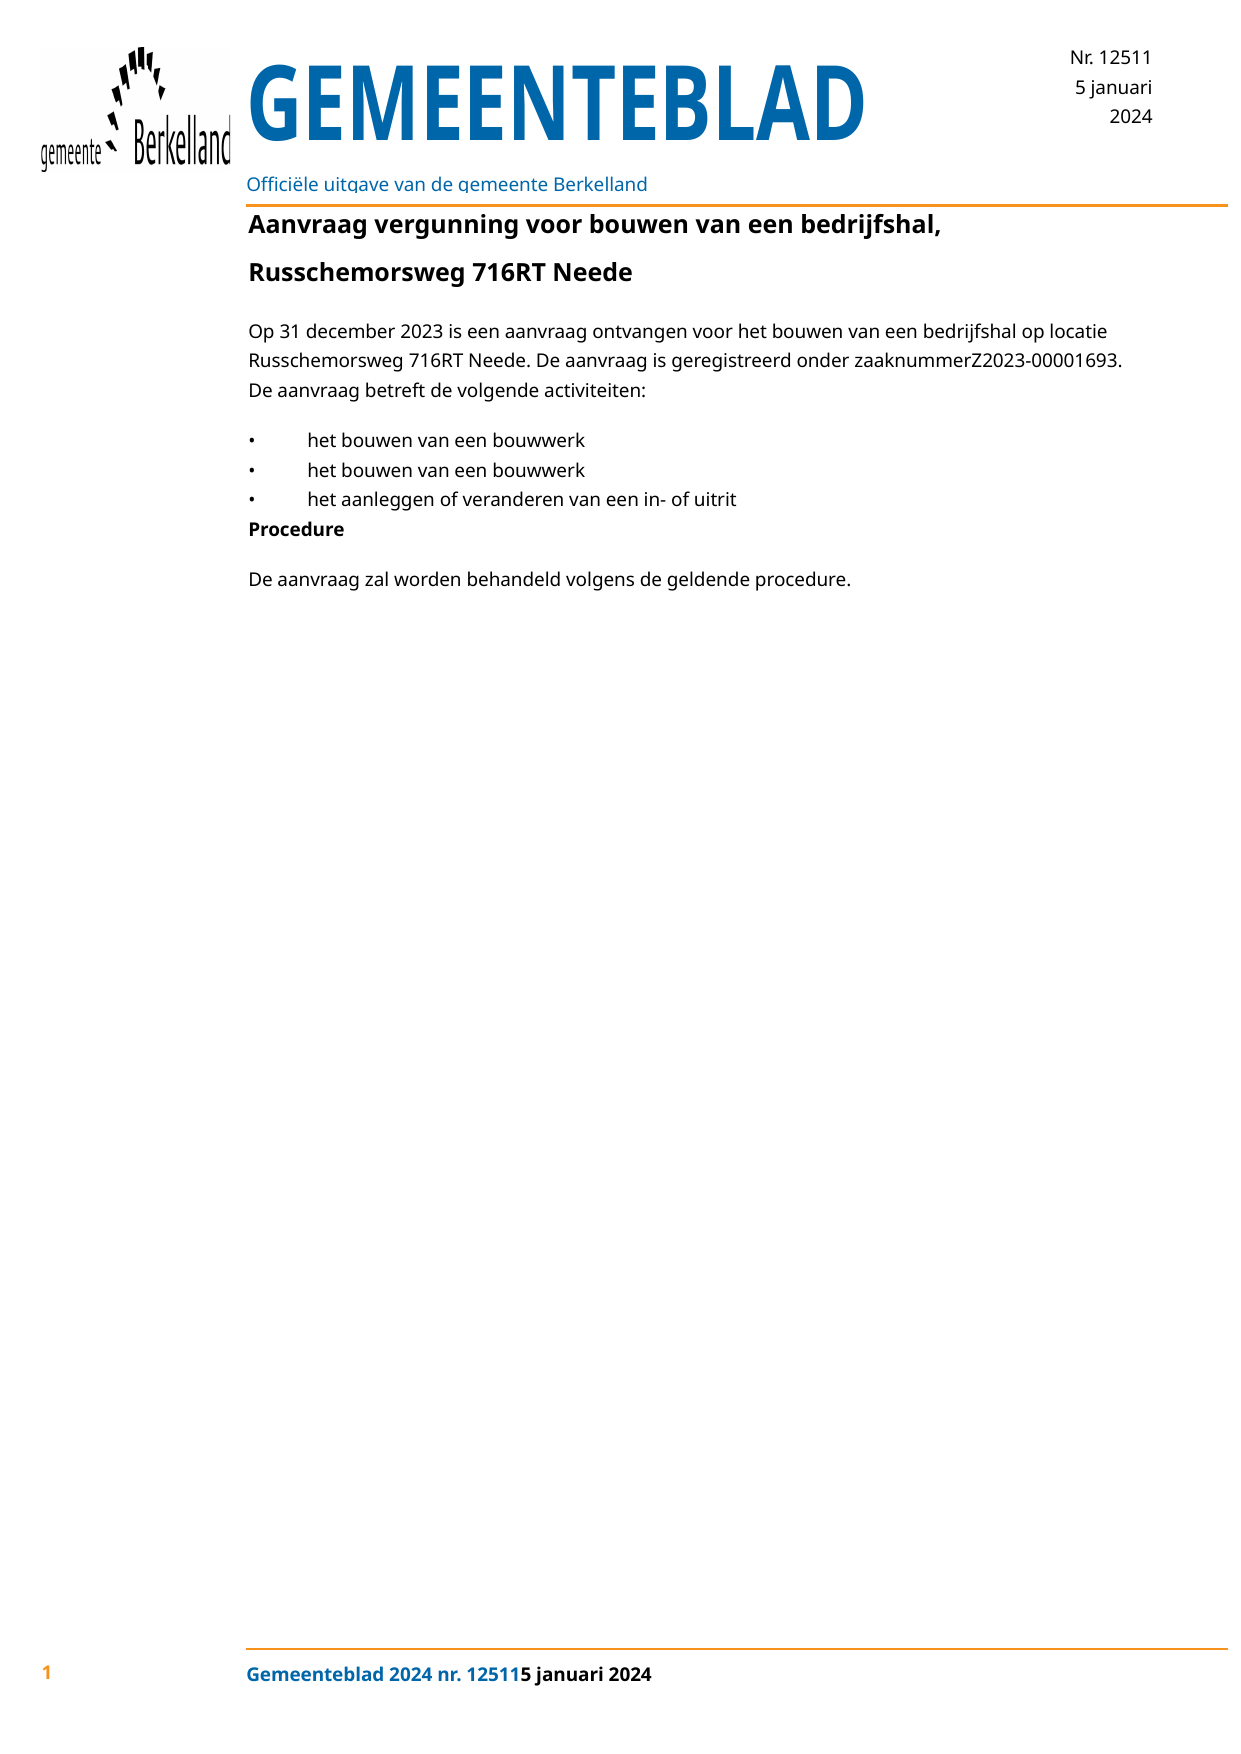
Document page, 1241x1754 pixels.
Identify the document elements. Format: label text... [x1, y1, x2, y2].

list het bouwen van een bouwwerk [248, 427, 1152, 453]
picture [41, 47, 231, 172]
text Aanvraag vergunning voor bouwen van een bedrijfshal, Russchemorsweg 716RT Neede [248, 207, 1152, 288]
text De aanvraag zal worden behandeld volgens de geldende procedure. [248, 567, 1152, 592]
list het aanleggen of veranderen van een in- of uitrit [248, 487, 1152, 512]
text Op 31 december 2023 is een aanvraag ontvangen voor het bouwen van een bedrijfshal op locatie Russchemorsweg 716RT Neede. De aanvraag is geregistreerd onder zaaknummerZ2023-00001693. De aanvraag betreft de volgende activiteiten: [248, 318, 1152, 403]
list het bouwen van een bouwwerk [248, 457, 1152, 483]
text Procedure [248, 516, 1152, 542]
